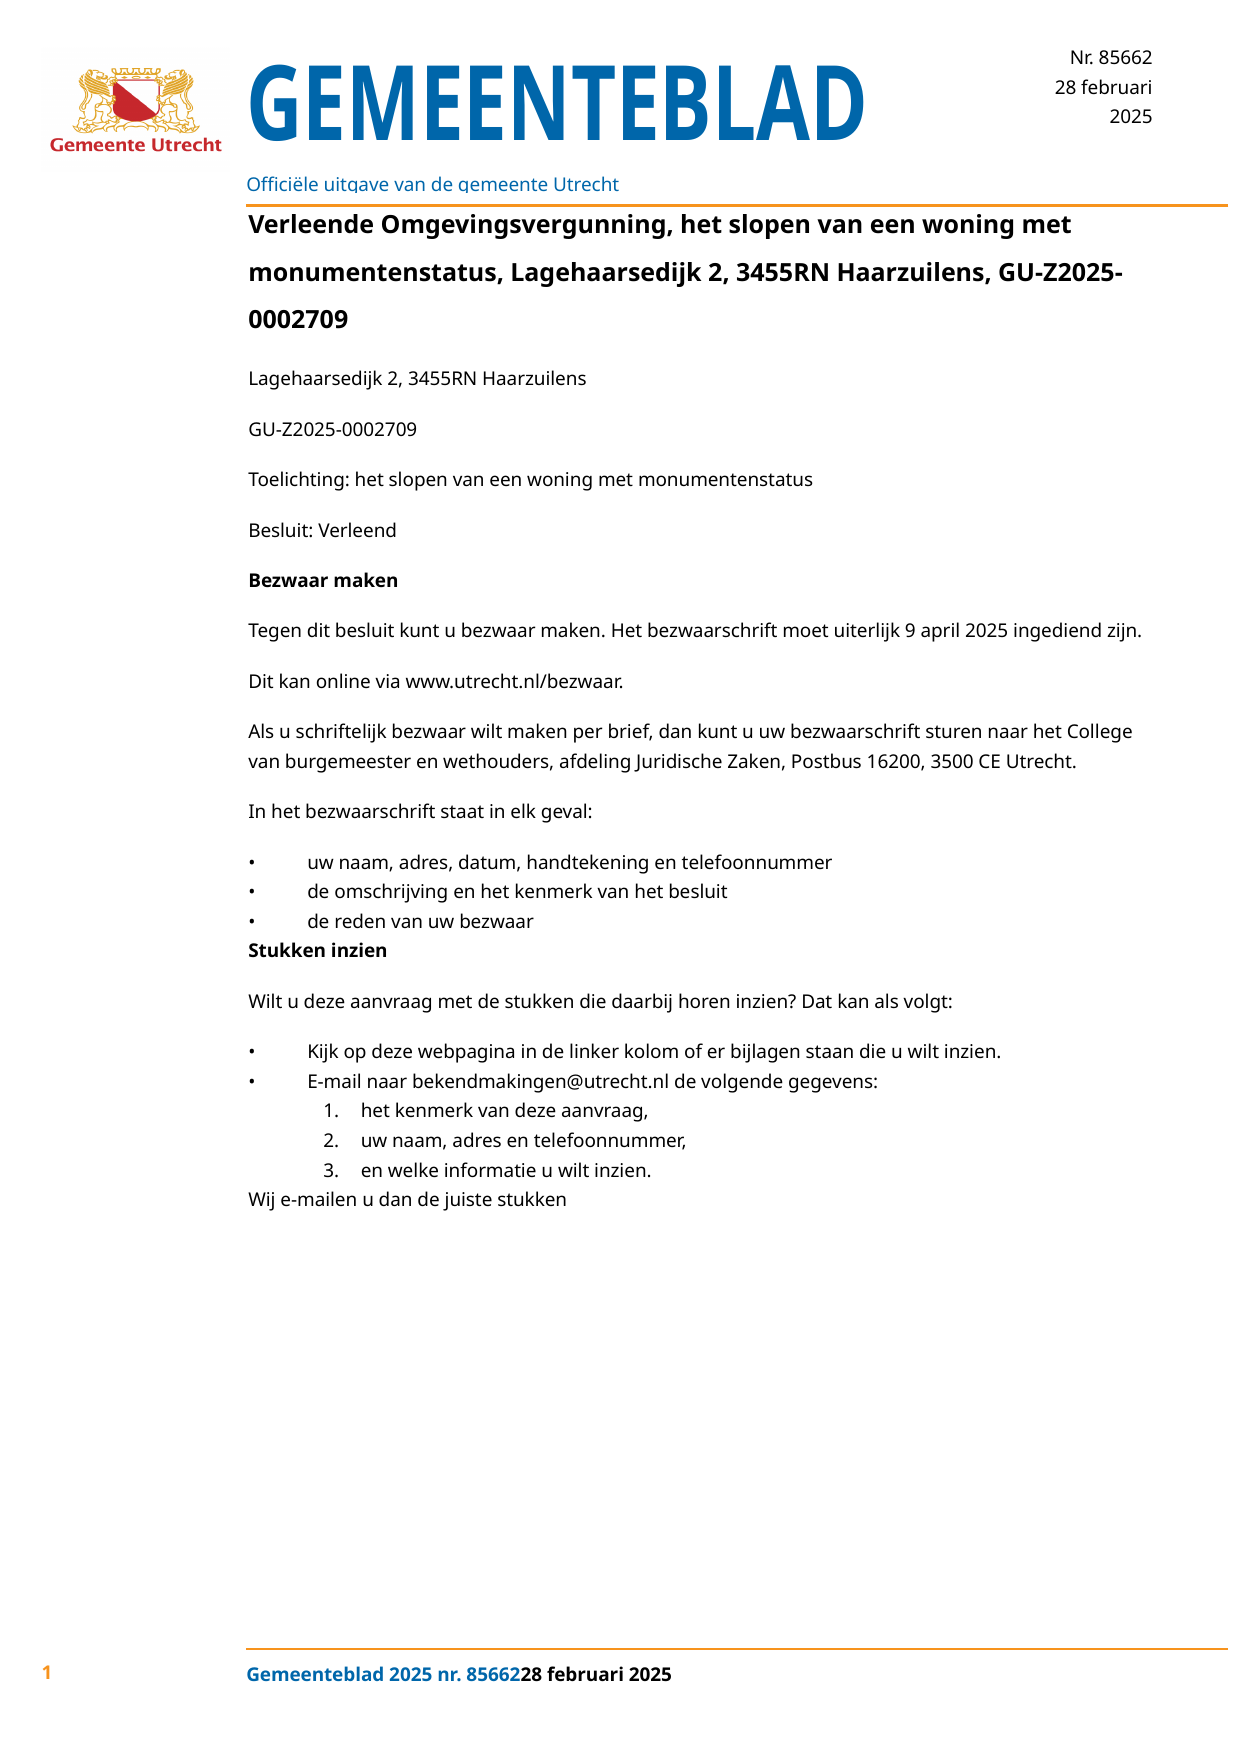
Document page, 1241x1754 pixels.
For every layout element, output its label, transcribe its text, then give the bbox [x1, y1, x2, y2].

text In het bezwaarschrift staat in elk geval: [248, 798, 1152, 824]
text Bezwaar maken [248, 567, 1152, 593]
list uw naam, adres en telefoonnummer, [323, 1127, 1152, 1153]
text Wij e-mailen u dan de juiste stukken [248, 1186, 1152, 1212]
text Dit kan online via www.utrecht.nl/bezwaar. [248, 668, 1152, 694]
text Wilt u deze aanvraag met de stukken die daarbij horen inzien? Dat kan als volgt: [248, 988, 1152, 1014]
text Tegen dit besluit kunt u bezwaar maken. Het bezwaarschrift moet uiterlijk 9 april 2025 ingediend zijn. [248, 618, 1152, 643]
list de reden van uw bezwaar [248, 908, 1152, 934]
text Besluit: Verleend [248, 517, 1152, 542]
list uw naam, adres, datum, handtekening en telefoonnummer [248, 849, 1152, 874]
picture [41, 47, 231, 172]
text Lagehaarsedijk 2, 3455RN Haarzuilens [248, 366, 1152, 391]
text Stukken inzien [248, 938, 1152, 963]
text GU-Z2025-0002709 [248, 416, 1152, 442]
list de omschrijving en het kenmerk van het besluit [248, 878, 1152, 904]
text Als u schriftelijk bezwaar wilt maken per brief, dan kunt u uw bezwaarschrift sturen naar het College van burgemeester en wethouders, afdeling Juridische Zaken, Postbus 16200, 3500 CE Utrecht. [248, 718, 1152, 774]
list het kenmerk van deze aanvraag, [323, 1098, 1152, 1123]
list Kijk op deze webpagina in de linker kolom of er bijlagen staan die u wilt inzien. [248, 1038, 1152, 1064]
list E-mail naar bekendmakingen@utrecht.nl de volgende gegevens: [248, 1068, 1152, 1094]
text Toelichting: het slopen van een woning met monumentenstatus [248, 466, 1152, 492]
text Verleende Omgevingsvergunning, het slopen van een woning met monumentenstatus, Lagehaarsedijk 2, 3455RN Haarzuilens, GU-Z2025-0002709 [248, 207, 1152, 336]
list en welke informatie u wilt inzien. [323, 1157, 1152, 1182]
